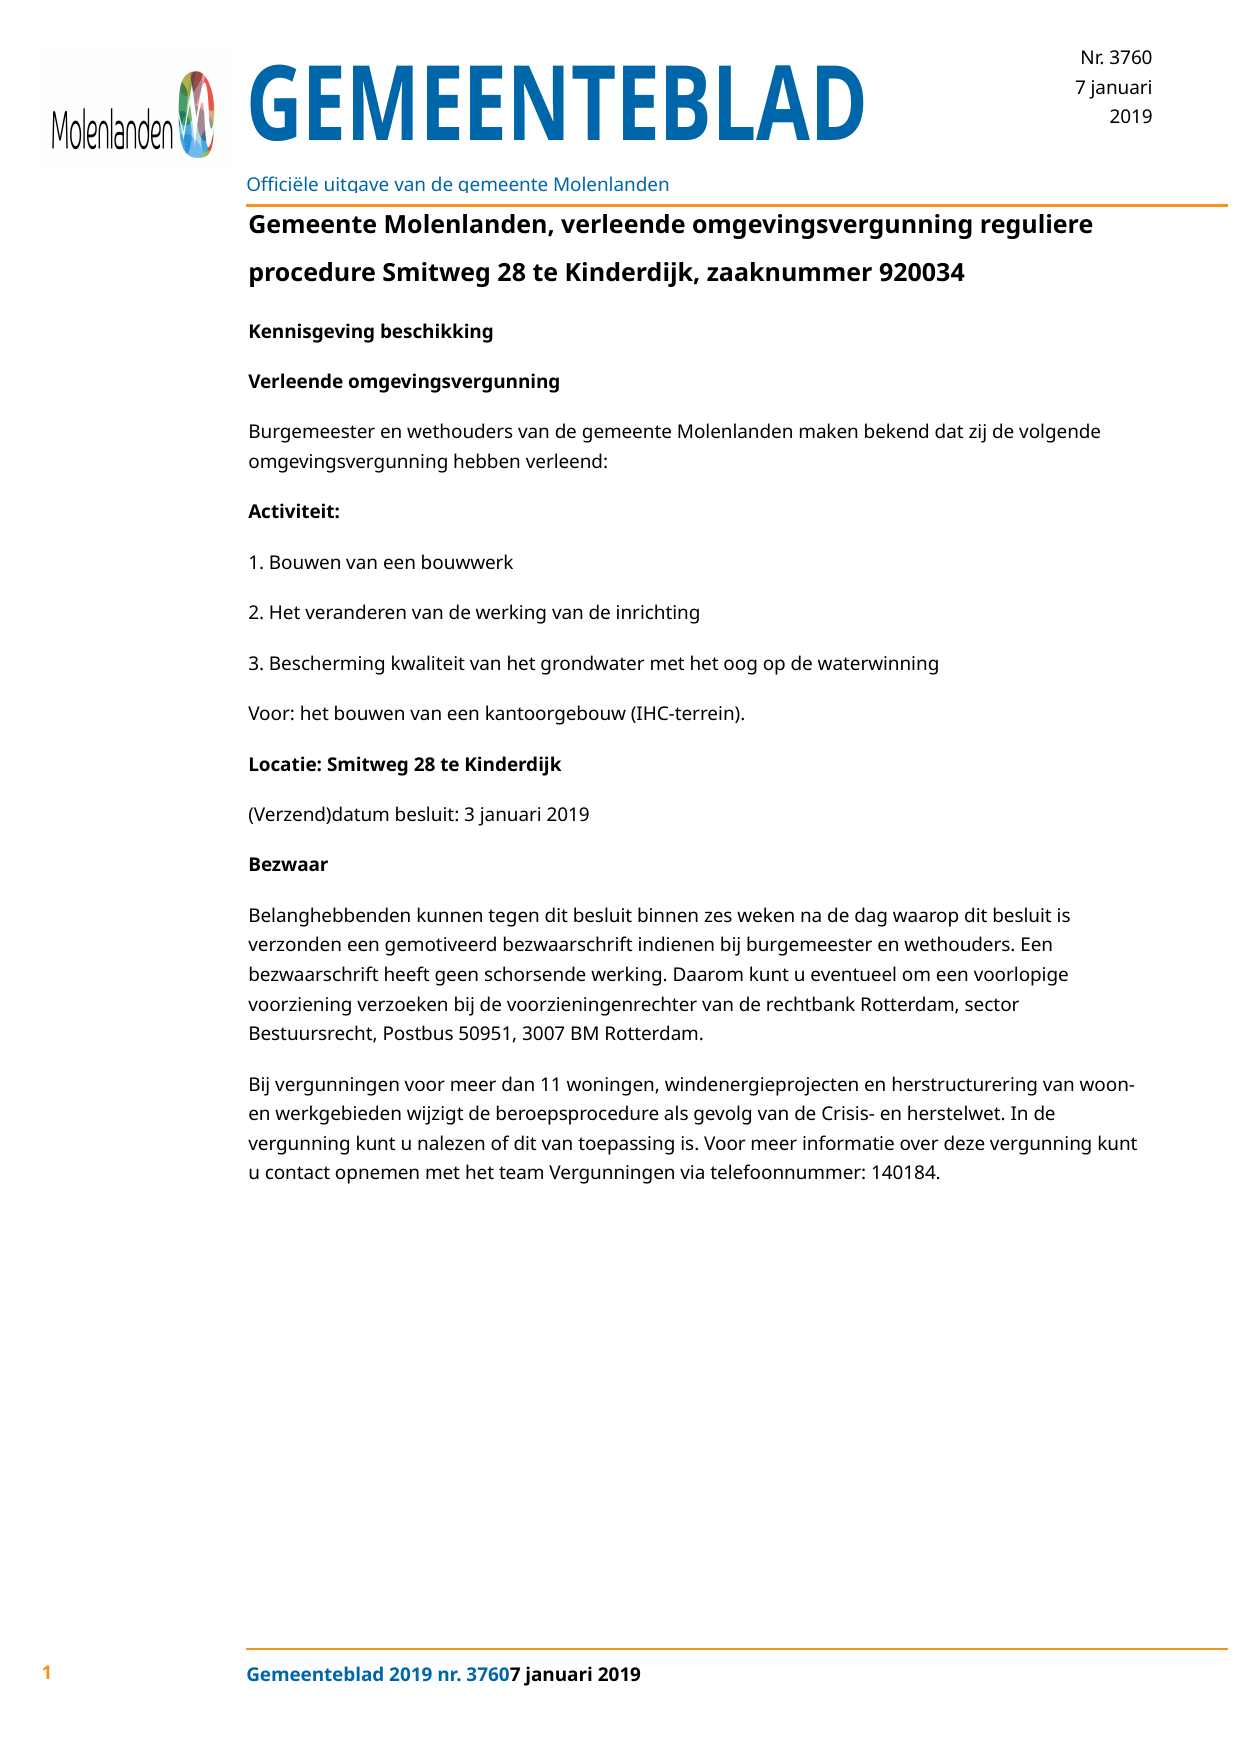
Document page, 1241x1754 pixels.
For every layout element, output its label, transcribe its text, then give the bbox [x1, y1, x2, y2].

text Verleende omgevingsvergunning [248, 368, 1152, 394]
text 2. Het veranderen van de werking van de inrichting [248, 599, 1152, 625]
text Locatie: Smitweg 28 te Kinderdijk [248, 751, 1152, 777]
text Burgemeester en wethouders van de gemeente Molenlanden maken bekend dat zij de volgende omgevingsvergunning hebben verleend: [248, 419, 1152, 474]
picture [41, 47, 231, 172]
text Bij vergunningen voor meer dan 11 woningen, windenergieprojecten en herstructurering van woon- en werkgebieden wijzigt de beroepsprocedure als gevolg van de Crisis- en herstelwet. In de vergunning kunt u nalezen of dit van toepassing is. Voor meer informatie over deze vergunning kunt u contact opnemen met het team Vergunningen via telefoonnummer: 140184. [248, 1071, 1152, 1185]
text Activiteit: [248, 499, 1152, 524]
text Kennisgeving beschikking [248, 318, 1152, 344]
text Voor: het bouwen van een kantoorgebouw (IHC-terrein). [248, 700, 1152, 726]
text 3. Bescherming kwaliteit van het grondwater met het oog op de waterwinning [248, 650, 1152, 676]
text Gemeente Molenlanden, verleende omgevingsvergunning reguliere procedure Smitweg 28 te Kinderdijk, zaaknummer 920034 [248, 207, 1152, 288]
text Bezwaar [248, 852, 1152, 877]
text Belanghebbenden kunnen tegen dit besluit binnen zes weken na de dag waarop dit besluit is verzonden een gemotiveerd bezwaarschrift indienen bij burgemeester en wethouders. Een bezwaarschrift heeft geen schorsende werking. Daarom kunt u eventueel om een voorlopige voorziening verzoeken bij de voorzieningenrechter van de rechtbank Rotterdam, sector Bestuursrecht, Postbus 50951, 3007 BM Rotterdam. [248, 902, 1152, 1046]
text 1. Bouwen van een bouwwerk [248, 549, 1152, 575]
text (Verzend)datum besluit: 3 januari 2019 [248, 801, 1152, 827]
